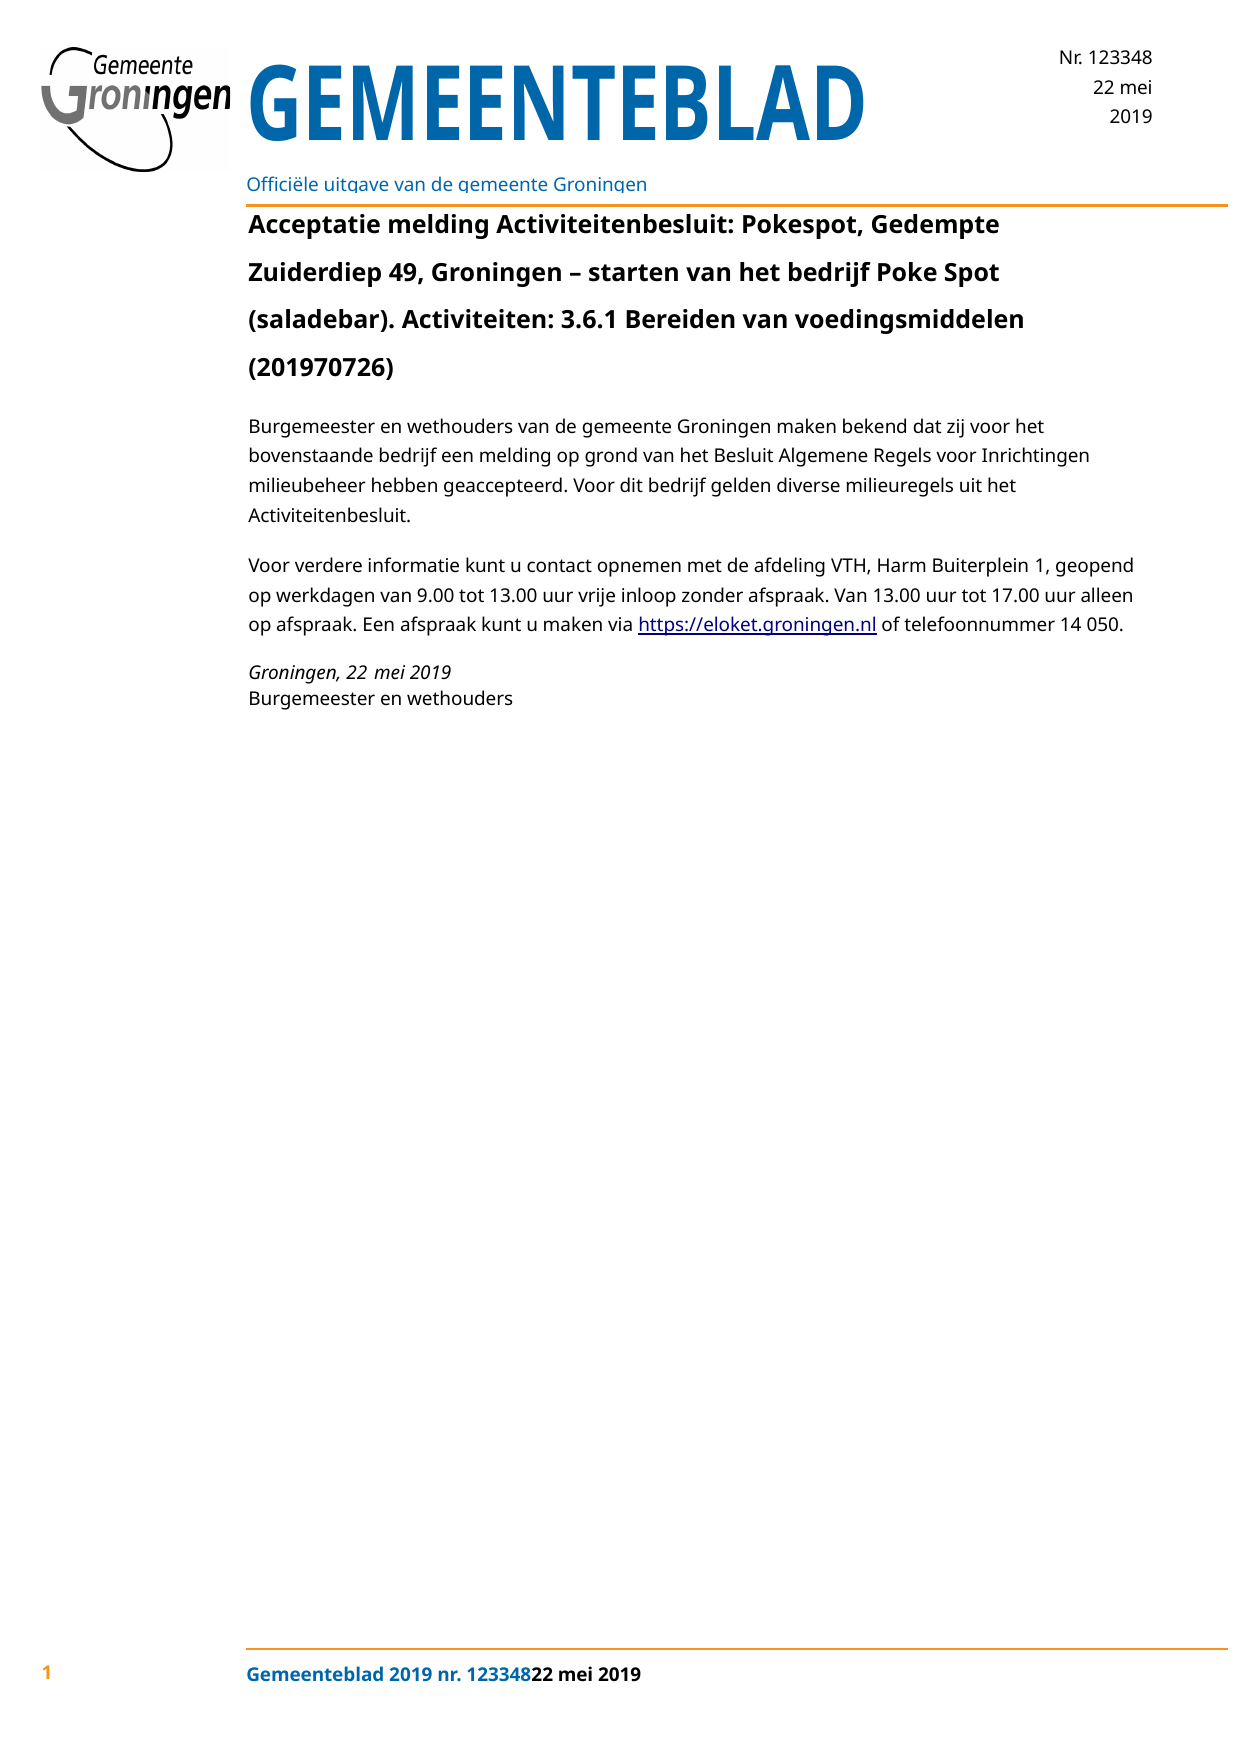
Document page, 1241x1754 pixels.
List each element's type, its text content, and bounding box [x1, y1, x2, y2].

text Burgemeester en wethouders van de gemeente Groningen maken bekend dat zij voor het bovenstaande bedrijf een melding op grond van het Besluit Algemene Regels voor Inrichtingen milieubeheer hebben geaccepteerd. Voor dit bedrijf gelden diverse milieuregels uit het Activiteitenbesluit. [248, 413, 1152, 528]
text Acceptatie melding Activiteitenbesluit: Pokespot, Gedempte Zuiderdiep 49, Groningen – starten van het bedrijf Poke Spot (saladebar). Activiteiten: 3.6.1 Bereiden van voedingsmiddelen (201970726) [248, 207, 1152, 384]
picture [41, 47, 231, 172]
text Burgemeester en wethouders [248, 685, 1152, 711]
text Groningen, 22 mei 2019 [248, 659, 1152, 685]
text Voor verdere informatie kunt u contact opnemen met de afdeling VTH, Harm Buiterplein 1, geopend op werkdagen van 9.00 tot 13.00 uur vrije inloop zonder afspraak. Van 13.00 uur tot 17.00 uur alleen op afspraak. Een afspraak kunt u maken via https://eloket.groningen.nl of telefoonnummer 14 050. [248, 552, 1152, 637]
